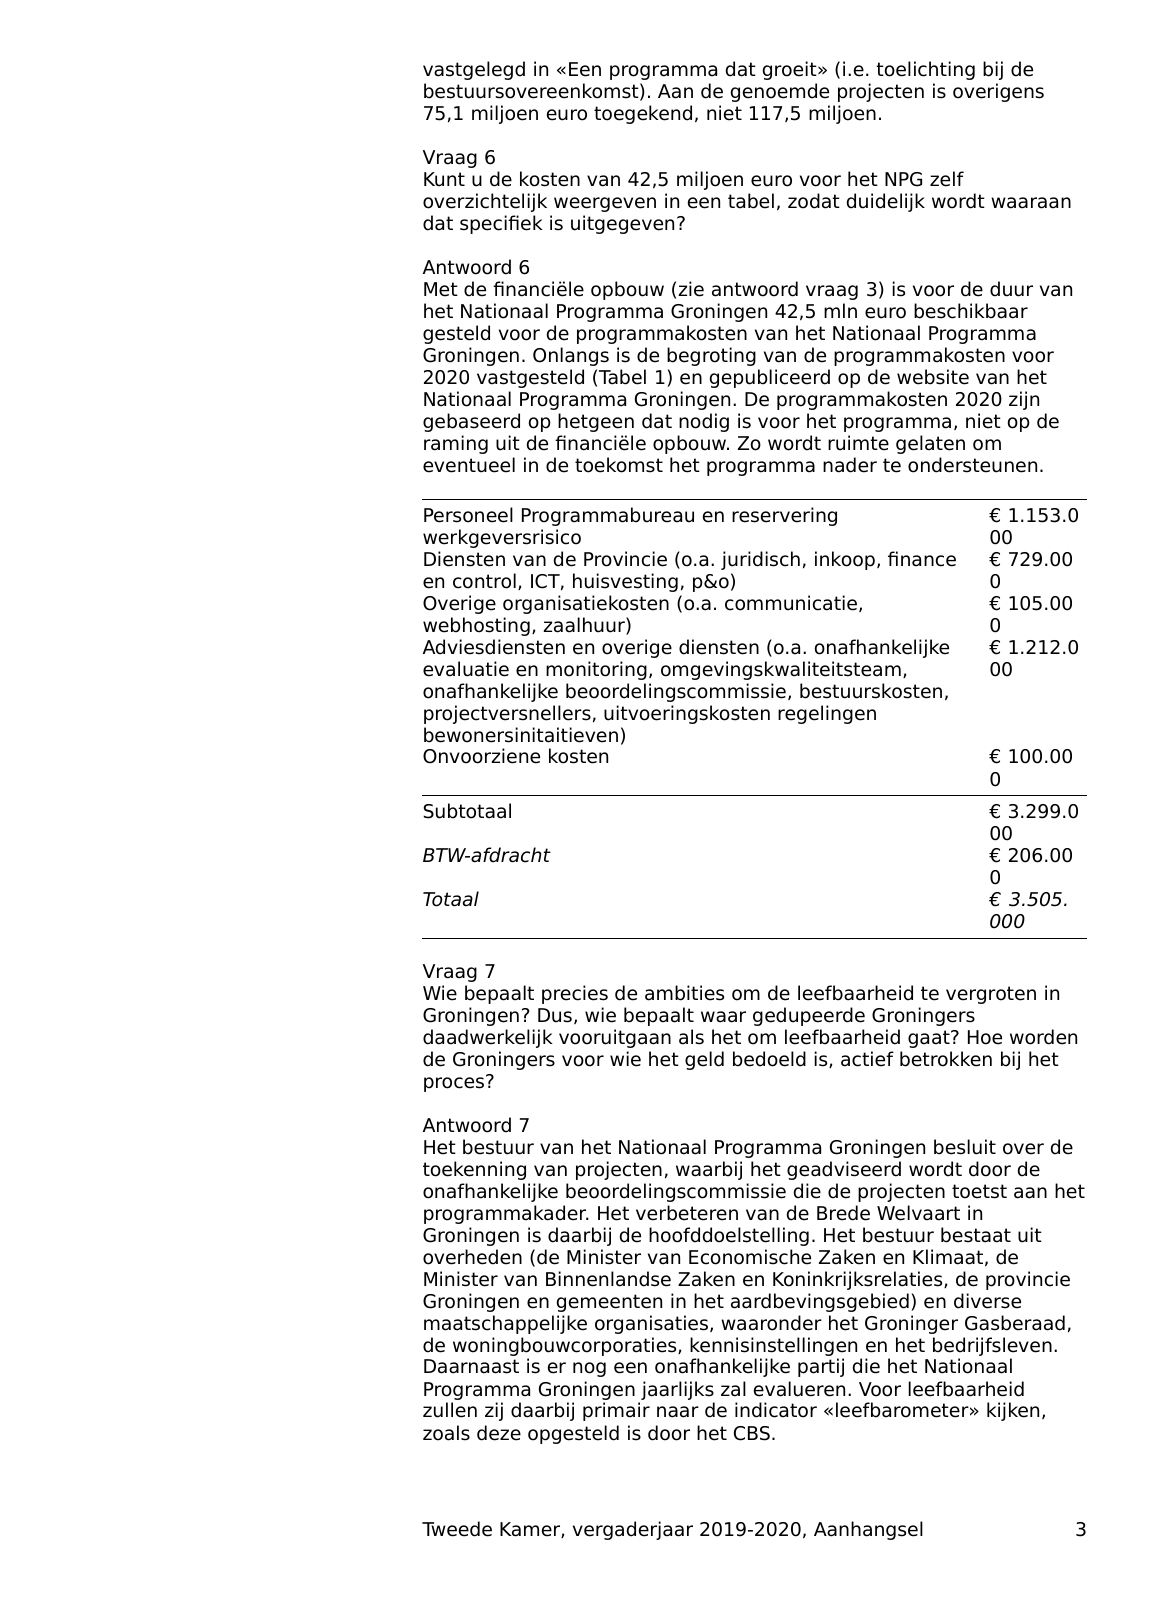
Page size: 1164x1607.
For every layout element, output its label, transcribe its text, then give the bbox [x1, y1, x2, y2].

text vastgelegd in «Een programma dat groeit» (i.e. toelichting bij de bestuursovereenkomst). Aan de genoemde projecten is overigens 75,1 miljoen euro toegekend, niet 117,5 miljoen. [422, 59, 1087, 125]
table_header Personeel Programmabureau en reservering werkgeversrisico [422, 500, 983, 549]
text Het bestuur van het Nationaal Programma Groningen besluit over de toekenning van projecten, waarbij het geadviseerd wordt door de onafhankelijke beoordelingscommissie die de projecten toetst aan het programmakader. Het verbeteren van de Brede Welvaart in Groningen is daarbij de hoofddoelstelling. Het bestuur bestaat uit overheden (de Minister van Economische Zaken en Klimaat, de Minister van Binnenlandse Zaken en Koninkrijksrelaties, de provincie Groningen en gemeenten in het aardbevingsgebied) en diverse maatschappelijke organisaties, waaronder het Groninger Gasberaad, de woningbouwcorporaties, kennisinstellingen en het bedrijfsleven. Daarnaast is er nog een onafhankelijke partij die het Nationaal Programma Groningen jaarlijks zal evalueren. Voor leefbaarheid zullen zij daarbij primair naar de indicator «leefbarometer» kijken, zoals deze opgesteld is door het CBS. [422, 1137, 1087, 1444]
table_cell Totaal [422, 889, 983, 937]
table_cell BTW-afdracht [422, 845, 983, 889]
text Vraag 6 [422, 147, 1087, 169]
text Antwoord 6 [422, 257, 1087, 279]
table_cell Subtotaal [422, 796, 983, 845]
table_cell € 3.505.000 [983, 889, 1087, 937]
table_cell Onvoorziene kosten [422, 746, 983, 795]
table_cell € 105.000 [983, 593, 1087, 637]
table_cell € 729.000 [983, 549, 1087, 593]
table_cell € 100.000 [983, 746, 1087, 795]
text Antwoord 7 [422, 1115, 1087, 1137]
text Vraag 7 [422, 961, 1087, 983]
table_cell € 3.299.000 [983, 796, 1087, 845]
table_cell Overige organisatiekosten (o.a. communicatie, webhosting, zaalhuur) [422, 593, 983, 637]
text Kunt u de kosten van 42,5 miljoen euro voor het NPG zelf overzichtelijk weergeven in een tabel, zodat duidelijk wordt waaraan dat specifiek is uitgegeven? [422, 169, 1087, 235]
table_cell Adviesdiensten en overige diensten (o.a. onafhankelijke evaluatie en monitoring, omgevingskwaliteitsteam, onafhankelijke beoordelingscommissie, bestuurskosten, projectversnellers, uitvoeringskosten regelingen bewonersinitaitieven) [422, 637, 983, 746]
table_header € 1.153.000 [983, 500, 1087, 549]
text Met de financiële opbouw (zie antwoord vraag 3) is voor de duur van het Nationaal Programma Groningen 42,5 mln euro beschikbaar gesteld voor de programmakosten van het Nationaal Programma Groningen. Onlangs is de begroting van de programmakosten voor 2020 vastgesteld (Tabel 1) en gepubliceerd op de website van het Nationaal Programma Groningen. De programmakosten 2020 zijn gebaseerd op hetgeen dat nodig is voor het programma, niet op de raming uit de financiële opbouw. Zo wordt ruimte gelaten om eventueel in de toekomst het programma nader te ondersteunen. [422, 279, 1087, 477]
table_cell € 206.000 [983, 845, 1087, 889]
text Wie bepaalt precies de ambities om de leefbaarheid te vergroten in Groningen? Dus, wie bepaalt waar gedupeerde Groningers daadwerkelijk vooruitgaan als het om leefbaarheid gaat? Hoe worden de Groningers voor wie het geld bedoeld is, actief betrokken bij het proces? [422, 983, 1087, 1092]
table_cell Diensten van de Provincie (o.a. juridisch, inkoop, finance en control, ICT, huisvesting, p&o) [422, 549, 983, 593]
table_cell € 1.212.000 [983, 637, 1087, 746]
